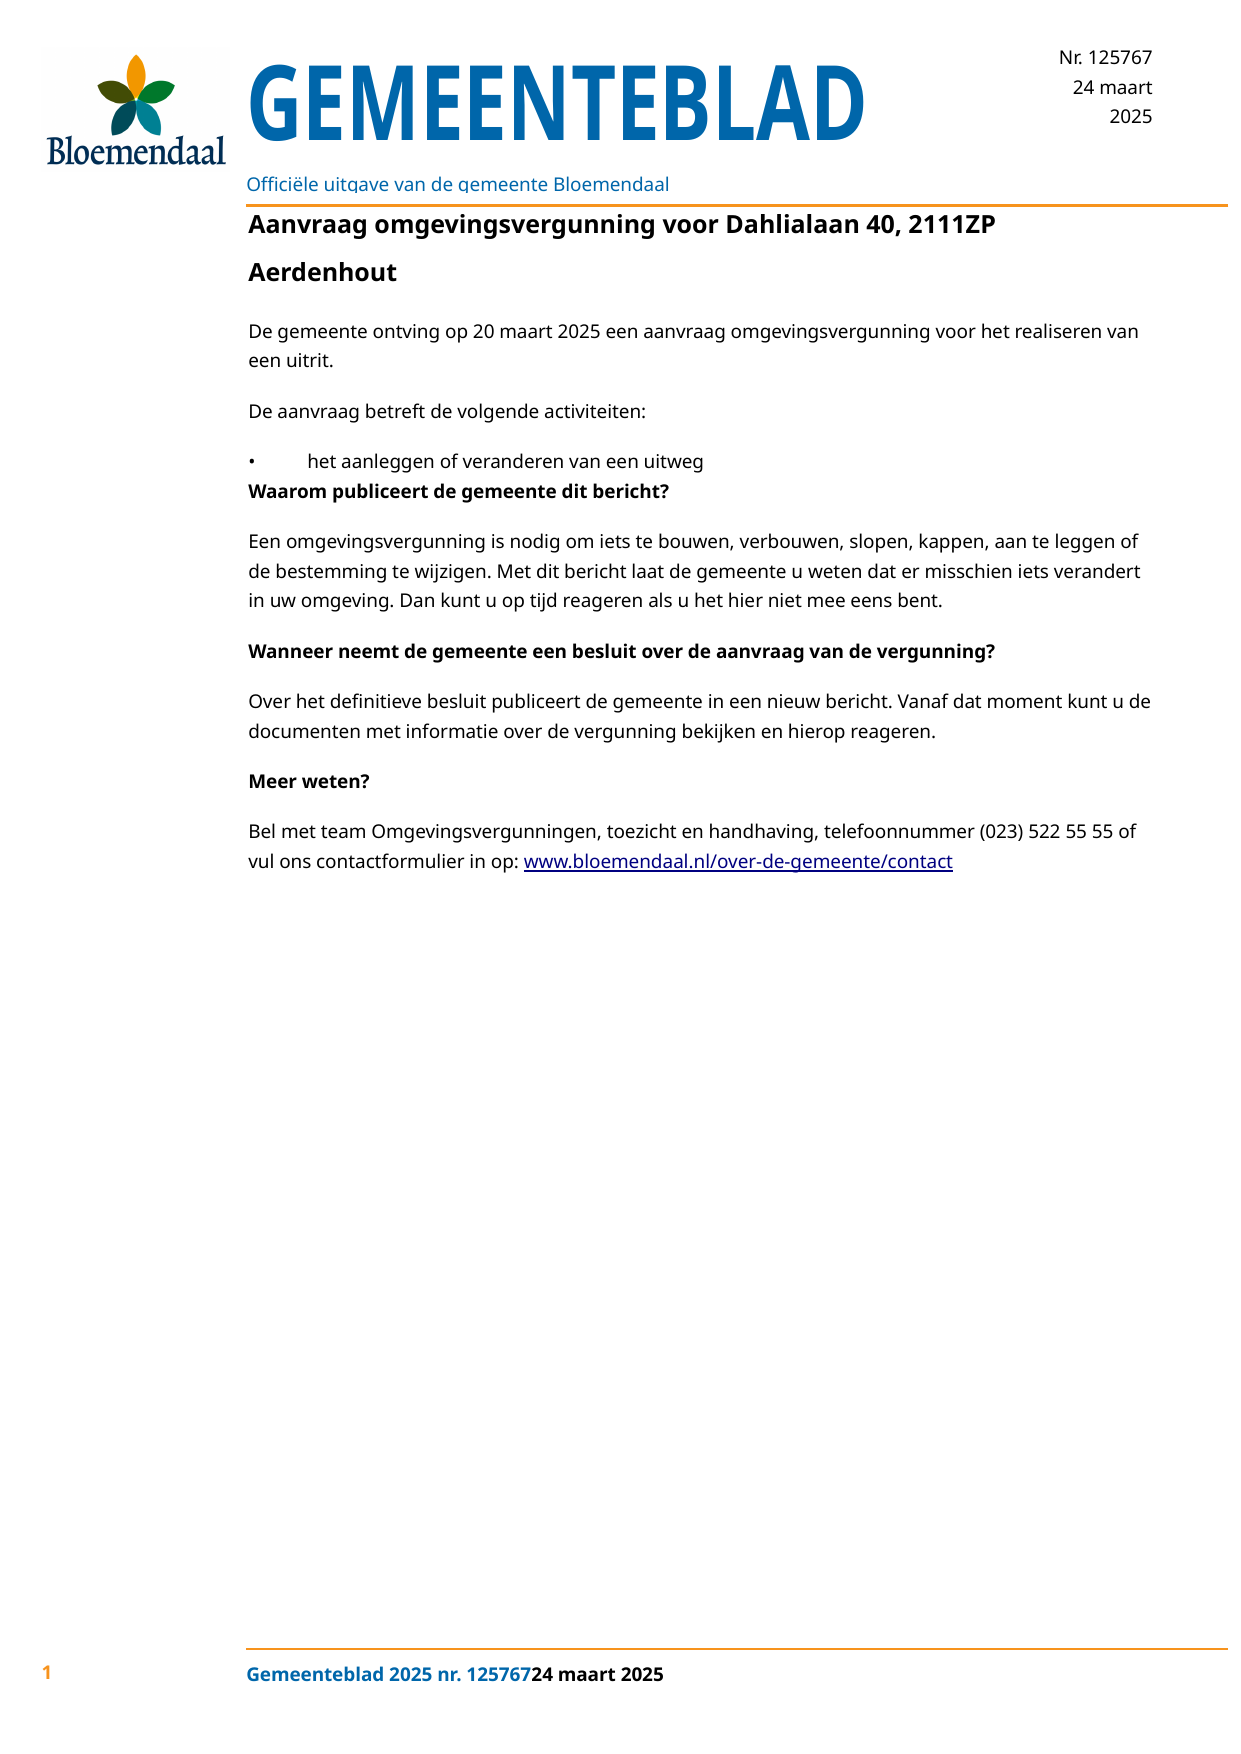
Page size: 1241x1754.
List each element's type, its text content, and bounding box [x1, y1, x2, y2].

text Over het definitieve besluit publiceert de gemeente in een nieuw bericht. Vanaf dat moment kunt u de documenten met informatie over de vergunning bekijken en hierop reageren. [248, 688, 1152, 744]
text Waarom publiceert de gemeente dit bericht? [248, 478, 1152, 504]
text Meer weten? [248, 768, 1152, 794]
picture [41, 47, 231, 172]
list het aanleggen of veranderen van een uitweg [248, 448, 1152, 474]
text Wanneer neemt de gemeente een besluit over de aanvraag van de vergunning? [248, 638, 1152, 664]
text Bel met team Omgevingsvergunningen, toezicht en handhaving, telefoonnummer (023) 522 55 55 of vul ons contactformulier in op: www.bloemendaal.nl/over-de-gemeente/contact [248, 819, 1152, 874]
text Een omgevingsvergunning is nodig om iets te bouwen, verbouwen, slopen, kappen, aan te leggen of de bestemming te wijzigen. Met dit bericht laat de gemeente u weten dat er misschien iets verandert in uw omgeving. Dan kunt u op tijd reageren als u het hier niet mee eens bent. [248, 528, 1152, 613]
text De aanvraag betreft de volgende activiteiten: [248, 398, 1152, 424]
text Aanvraag omgevingsvergunning voor Dahlialaan 40, 2111ZP Aerdenhout [248, 207, 1152, 288]
text De gemeente ontving op 20 maart 2025 een aanvraag omgevingsvergunning voor het realiseren van een uitrit. [248, 318, 1152, 373]
